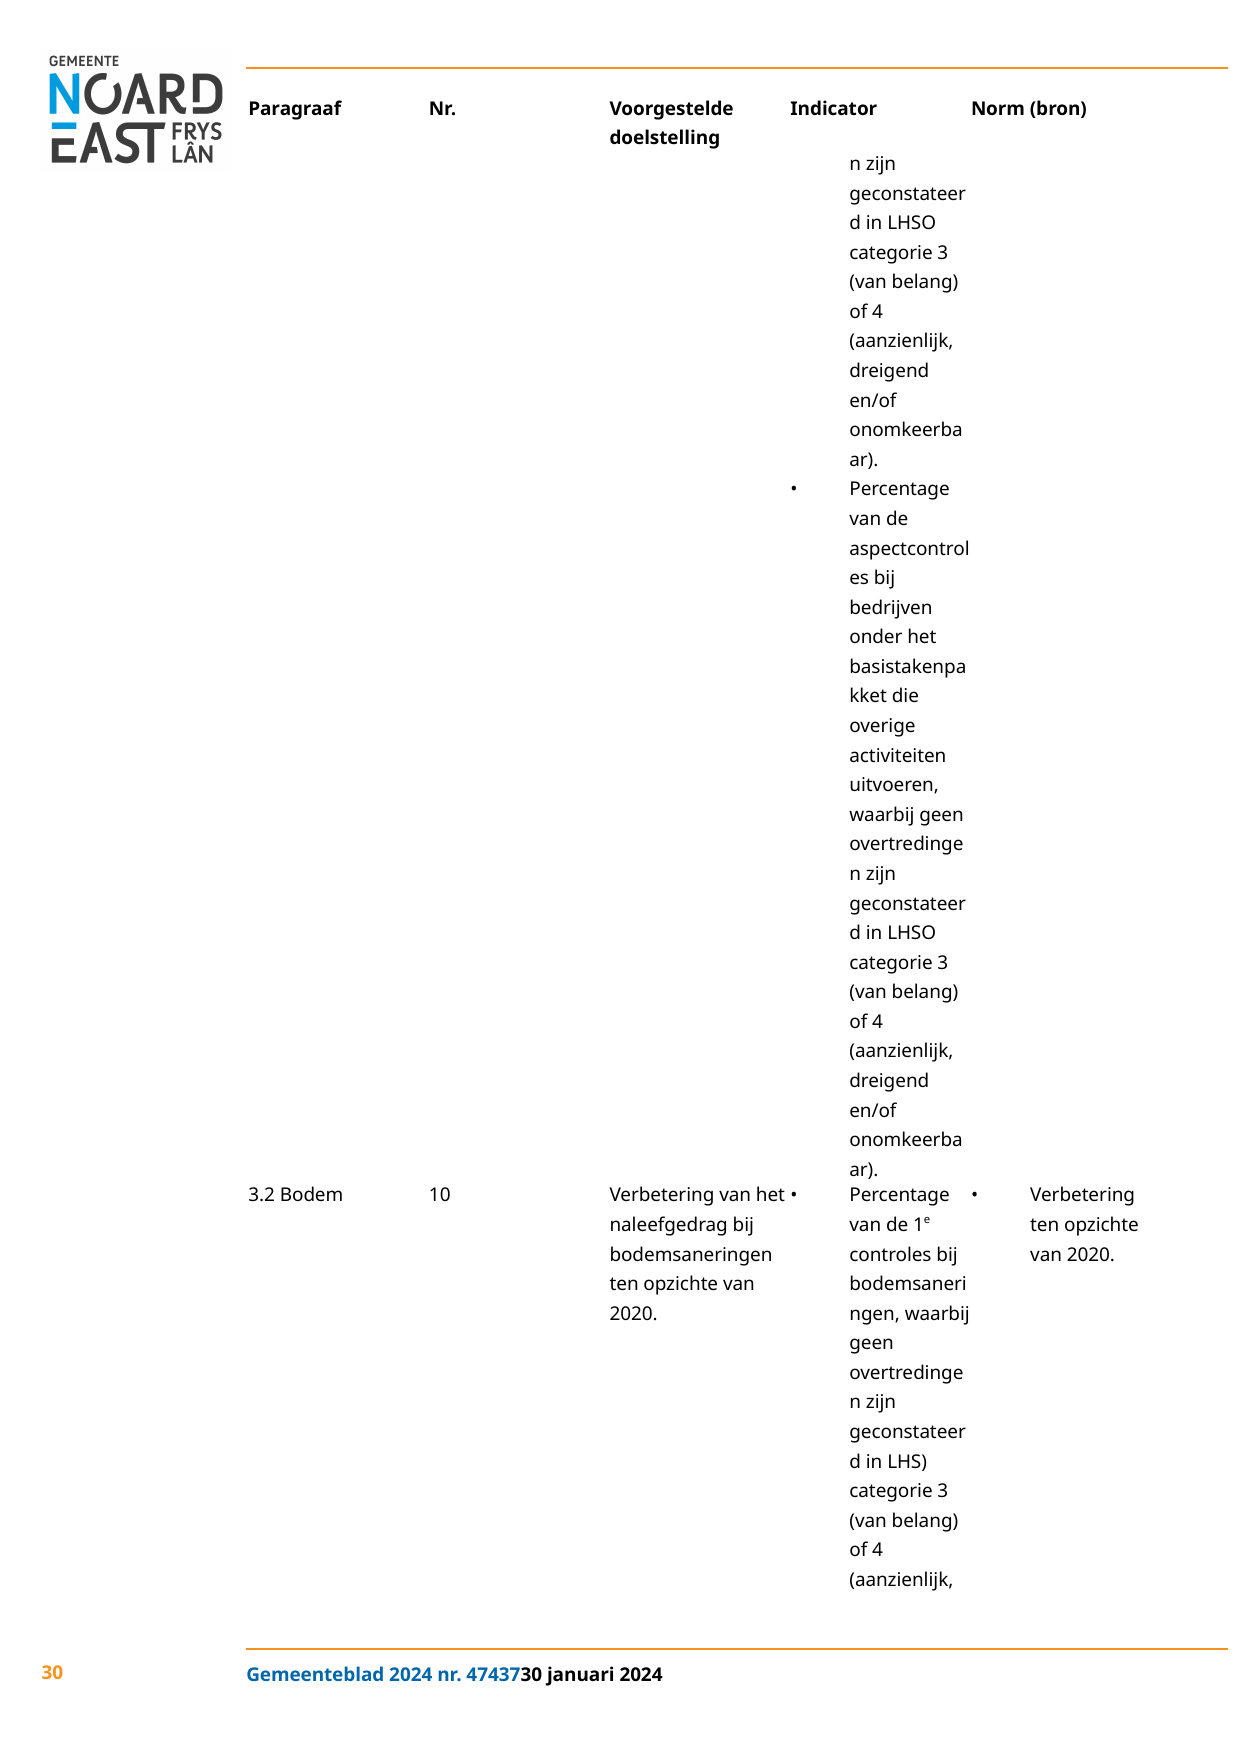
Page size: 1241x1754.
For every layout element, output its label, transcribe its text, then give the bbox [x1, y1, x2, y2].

table_header Nr. [429, 95, 609, 150]
table_cell 10 [429, 1182, 609, 1592]
table_cell [609, 150, 790, 1182]
picture [41, 47, 231, 172]
table_cell n zijn geconstateerd in LHSO categorie 3 (van belang) of 4 (aanzienlijk, dreigend en/of onomkeerbaar). Percentage van de aspectcontroles bij bedrijven onder het basistakenpakket die overige activiteiten uitvoeren, waarbij geen overtredingen zijn geconstateerd in LHSO categorie 3 (van belang) of 4 (aanzienlijk, dreigend en/of onomkeerbaar). [790, 150, 971, 1182]
table_header Norm (bron) [971, 95, 1152, 150]
table_cell [248, 150, 429, 1182]
table_header Indicator [790, 95, 971, 150]
table_cell Percentage van de 1e controles bij bodemsaneringen, waarbij geen overtredingen zijn geconstateerd in LHS) categorie 3 (van belang) of 4 (aanzienlijk, [790, 1182, 971, 1592]
table_header Paragraaf [248, 95, 429, 150]
table_header Voorgestelde doelstelling [609, 95, 790, 150]
table_cell [971, 150, 1152, 1182]
table_cell [429, 150, 609, 1182]
table_cell Verbetering van het naleefgedrag bij bodemsaneringen ten opzichte van 2020. [609, 1182, 790, 1592]
table_cell Verbetering ten opzichte van 2020. [971, 1182, 1152, 1592]
table_cell 3.2 Bodem [248, 1182, 429, 1592]
